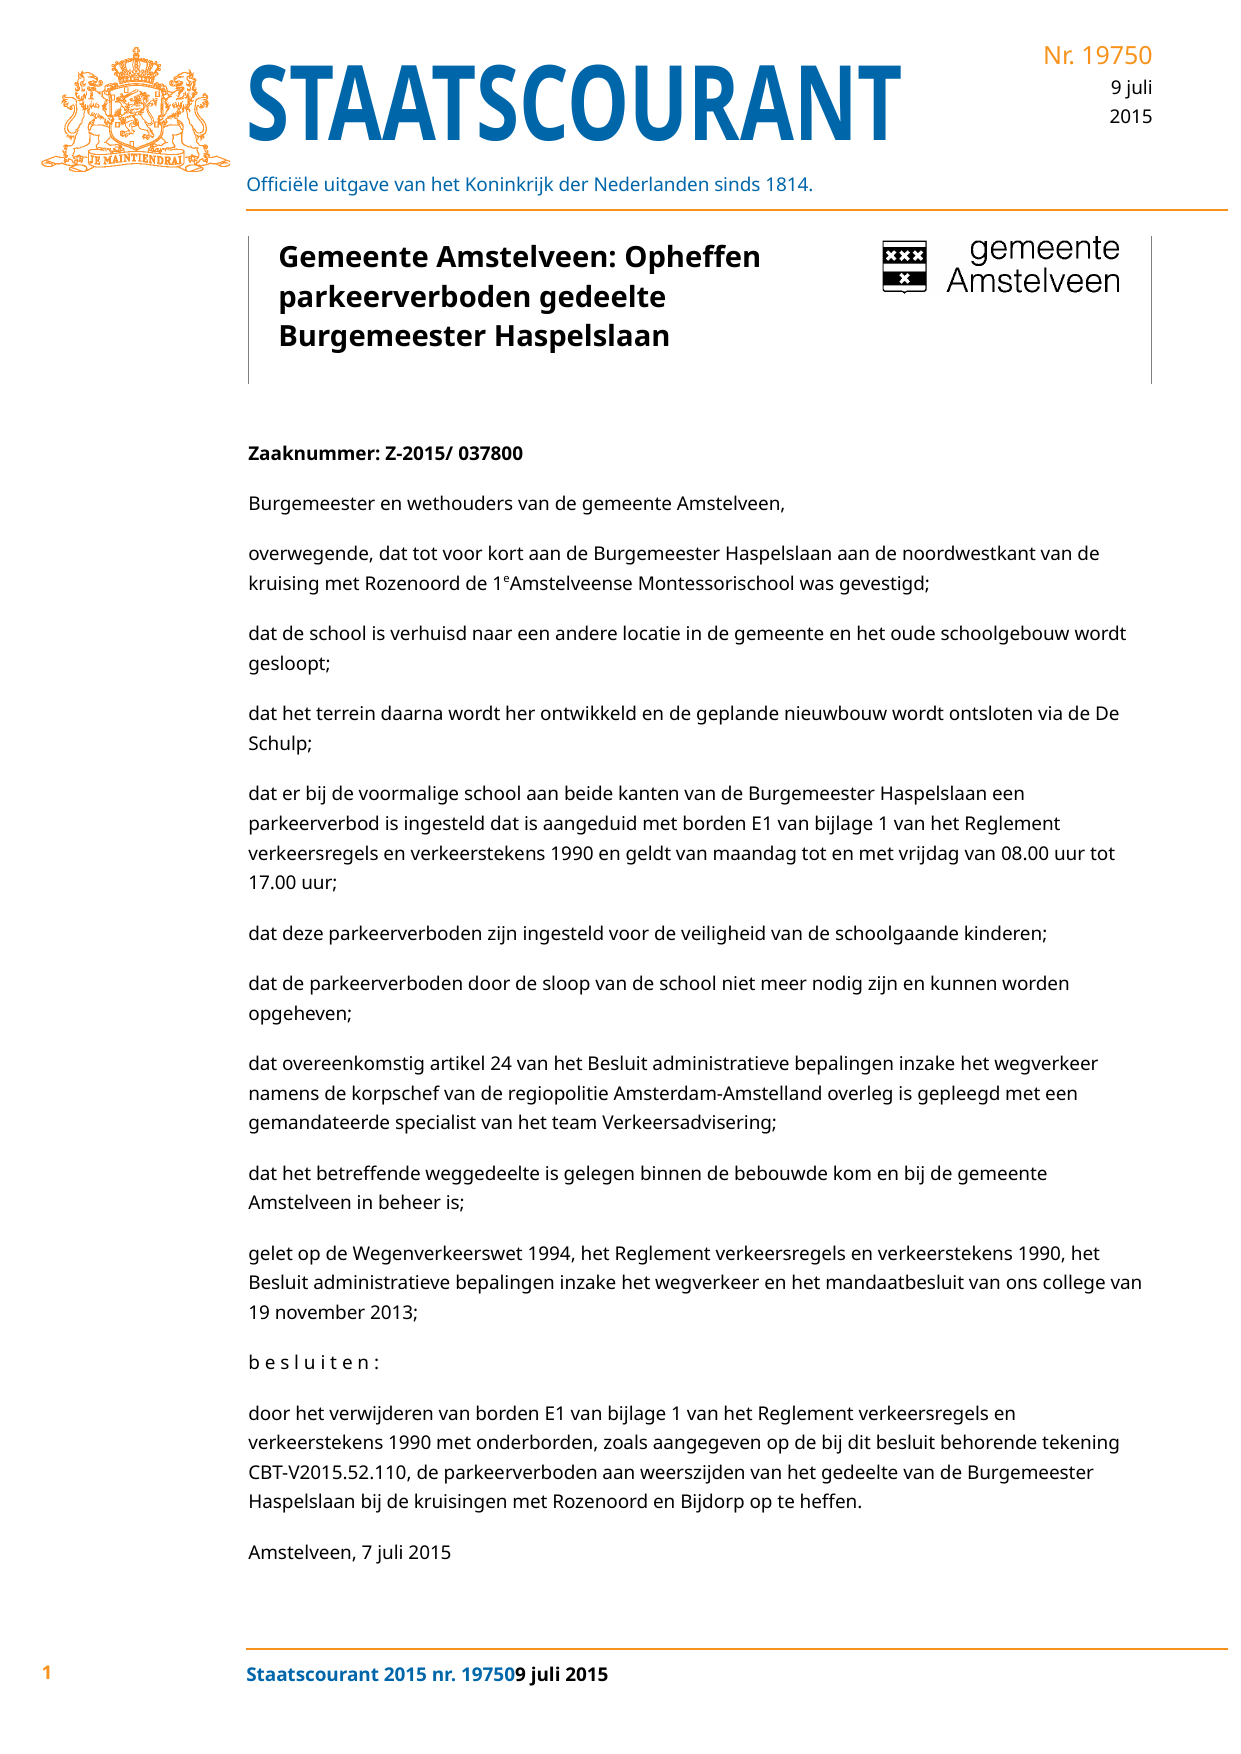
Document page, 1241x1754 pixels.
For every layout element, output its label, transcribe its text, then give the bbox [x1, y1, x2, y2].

text Zaaknummer: Z-2015/ 037800 [248, 440, 1152, 465]
text dat er bij de voormalige school aan beide kanten van de Burgemeester Haspelslaan een parkeerverbod is ingesteld dat is aangeduid met borden E1 van bijlage 1 van het Reglement verkeersregels en verkeerstekens 1990 en geldt van maandag tot en met vrijdag van 08.00 uur tot 17.00 uur; [248, 781, 1152, 895]
text gelet op de Wegenverkeerswet 1994, het Reglement verkeersregels en verkeerstekens 1990, het Besluit administratieve bepalingen inzake het wegverkeer en het mandaatbesluit van ons college van 19 november 2013; [248, 1240, 1152, 1324]
picture [882, 236, 1119, 294]
text dat deze parkeerverboden zijn ingesteld voor de veiligheid van de schoolgaande kinderen; [248, 920, 1152, 945]
table_header [850, 236, 882, 293]
table_header [1119, 236, 1151, 293]
text dat overeenkomstig artikel 24 van het Besluit administratieve bepalingen inzake het wegverkeer namens de korpschef van de regiopolitie Amsterdam-Amstelland overleg is gepleegd met een gemandateerde specialist van het team Verkeersadvisering; [248, 1050, 1152, 1135]
text door het verwijderen van borden E1 van bijlage 1 van het Reglement verkeersregels en verkeerstekens 1990 met onderborden, zoals aangegeven op de bij dit besluit behorende tekening CBT-V2015.52.110, de parkeerverboden aan weerszijden van het gedeelte van de Burgemeester Haspelslaan bij de kruisingen met Rozenoord en Bijdorp op te heffen. [248, 1400, 1152, 1514]
text Burgemeester en wethouders van de gemeente Amstelveen, [248, 490, 1152, 516]
text overwegende, dat tot voor kort aan de Burgemeester Haspelslaan aan de noordwestkant van de kruising met Rozenoord de 1eAmstelveense Montessorischool was gevestigd; [248, 541, 1152, 596]
text dat de school is verhuisd naar een andere locatie in de gemeente en het oude schoolgebouw wordt gesloopt; [248, 621, 1152, 676]
text Amstelveen, 7 juli 2015 [248, 1539, 1152, 1564]
picture [41, 47, 231, 172]
table_header Gemeente Amstelveen: Opheffen parkeerverboden gedeelte Burgemeester Haspelslaan [249, 236, 850, 384]
text dat het betreffende weggedeelte is gelegen binnen de bebouwde kom en bij de gemeente Amstelveen in beheer is; [248, 1160, 1152, 1215]
text b e s l u i t e n : [248, 1349, 1152, 1375]
table_header [850, 294, 1151, 384]
text dat de parkeerverboden door de sloop van de school niet meer nodig zijn en kunnen worden opgeheven; [248, 970, 1152, 1025]
text dat het terrein daarna wordt her ontwikkeld en de geplande nieuwbouw wordt ontsloten via de De Schulp; [248, 701, 1152, 756]
